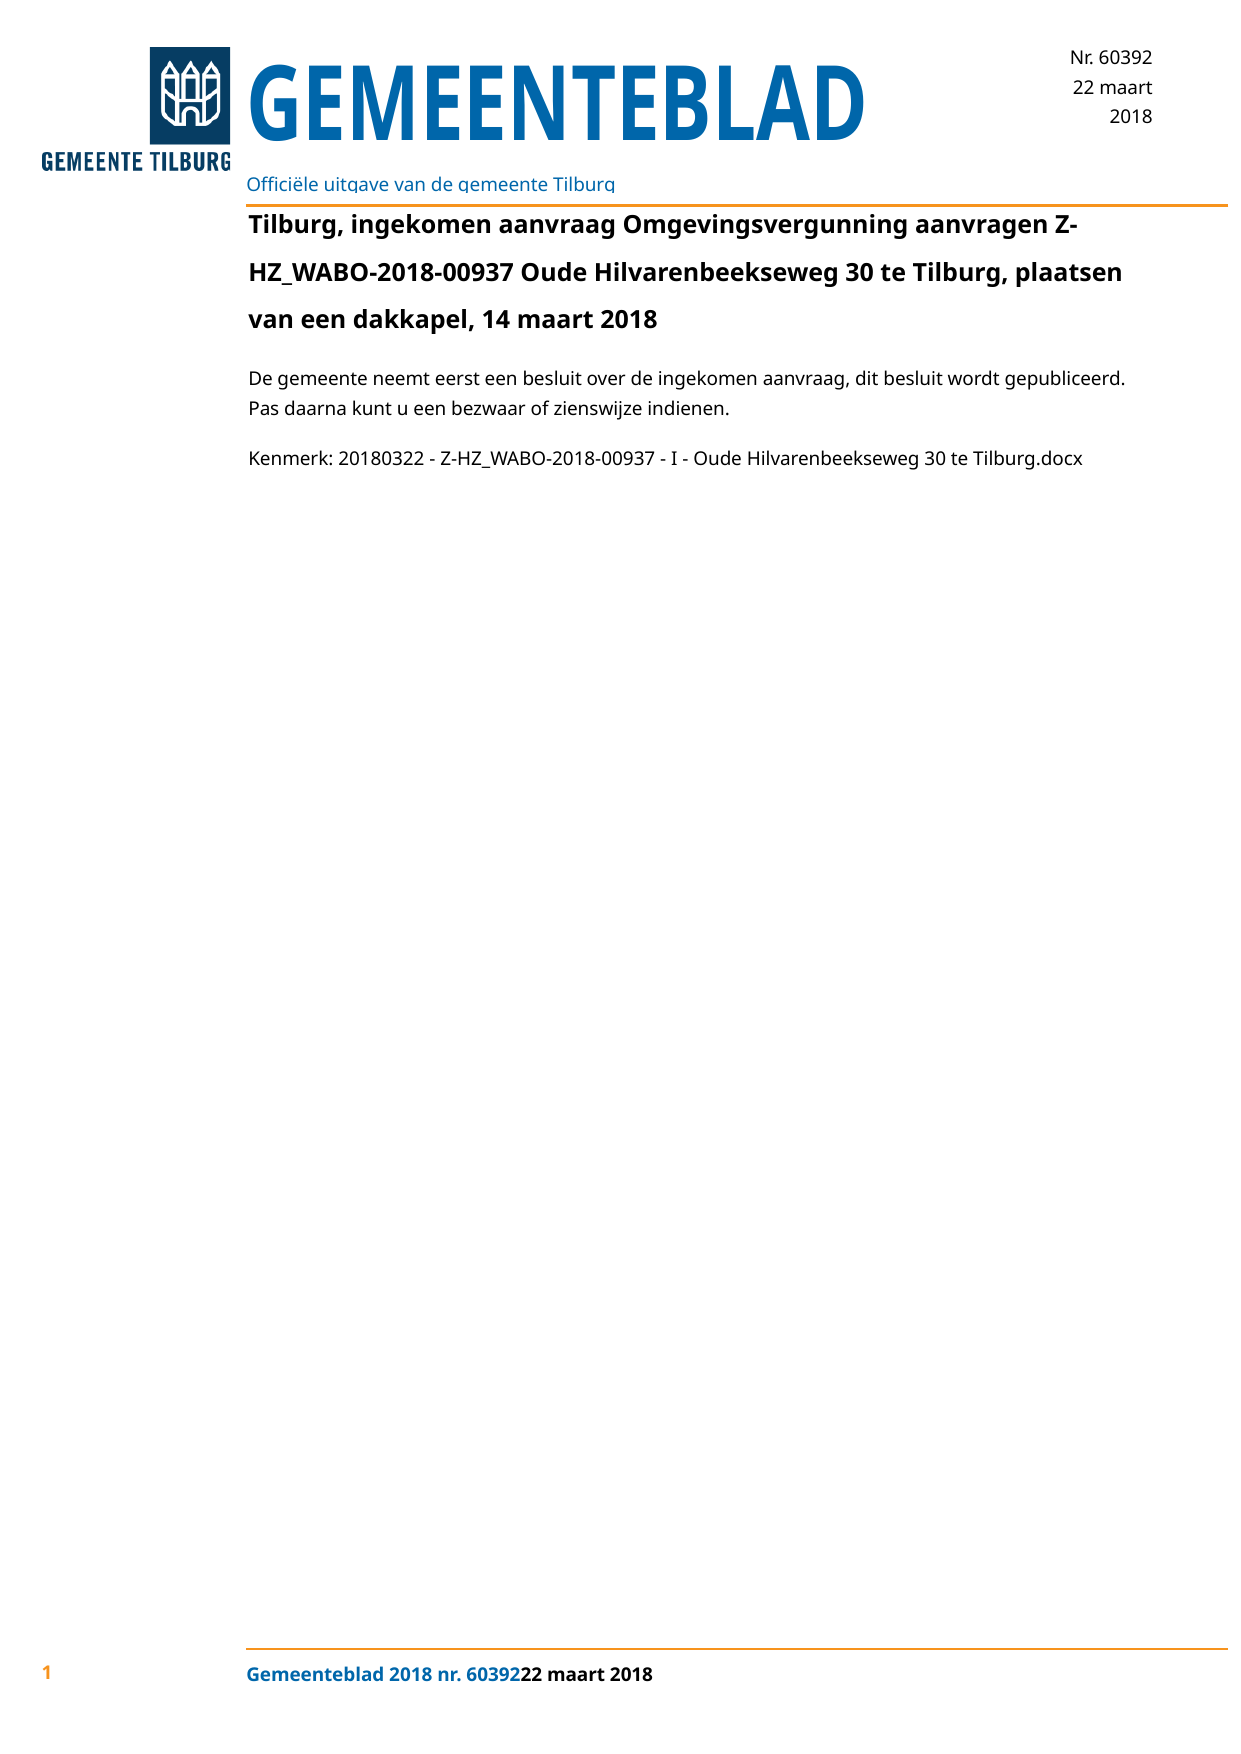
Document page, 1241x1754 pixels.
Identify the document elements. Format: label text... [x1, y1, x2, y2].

text Kenmerk: 20180322 - Z-HZ_WABO-2018-00937 - I - Oude Hilvarenbeekseweg 30 te Tilburg.docx [248, 446, 1152, 471]
text Tilburg, ingekomen aanvraag Omgevingsvergunning aanvragen Z-HZ_WABO-2018-00937 Oude Hilvarenbeekseweg 30 te Tilburg, plaatsen van een dakkapel, 14 maart 2018 [248, 207, 1152, 336]
picture [41, 47, 231, 172]
text De gemeente neemt eerst een besluit over de ingekomen aanvraag, dit besluit wordt gepubliceerd. Pas daarna kunt u een bezwaar of zienswijze indienen. [248, 366, 1152, 421]
